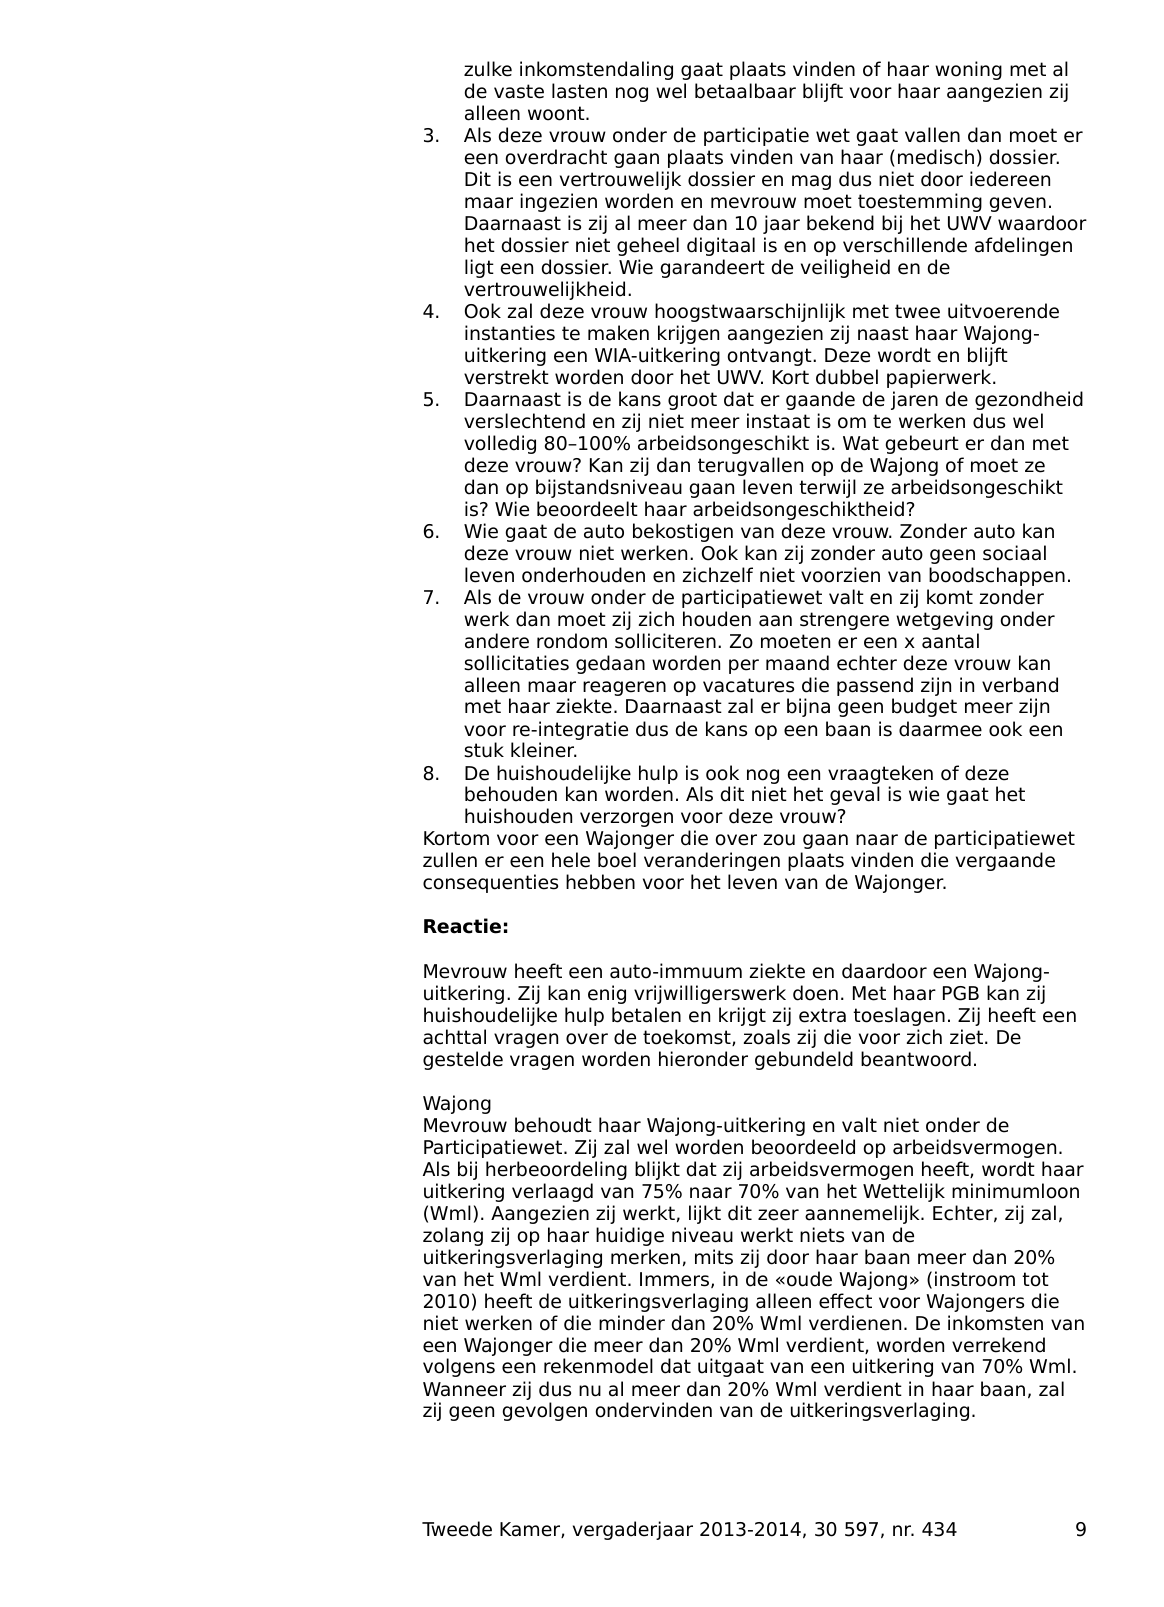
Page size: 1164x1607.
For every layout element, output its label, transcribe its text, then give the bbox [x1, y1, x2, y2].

text 3. Als deze vrouw onder de participatie wet gaat vallen dan moet er een overdracht gaan plaats vinden van haar (medisch) dossier. Dit is een vertrouwelijk dossier en mag dus niet door iedereen maar ingezien worden en mevrouw moet toestemming geven. Daarnaast is zij al meer dan 10 jaar bekend bij het UWV waardoor het dossier niet geheel digitaal is en op verschillende afdelingen ligt een dossier. Wie garandeert de veiligheid en de vertrouwelijkheid. [422, 125, 1087, 301]
text Mevrouw heeft een auto-immuum ziekte en daardoor een Wajong-uitkering. Zij kan enig vrijwilligerswerk doen. Met haar PGB kan zij huishoudelijke hulp betalen en krijgt zij extra toeslagen. Zij heeft een achttal vragen over de toekomst, zoals zij die voor zich ziet. De gestelde vragen worden hieronder gebundeld beantwoord. [422, 961, 1087, 1071]
text 5. Daarnaast is de kans groot dat er gaande de jaren de gezondheid verslechtend en zij niet meer instaat is om te werken dus wel volledig 80–100% arbeidsongeschikt is. Wat gebeurt er dan met deze vrouw? Kan zij dan terugvallen op de Wajong of moet ze dan op bijstandsniveau gaan leven terwijl ze arbeidsongeschikt is? Wie beoordeelt haar arbeidsongeschiktheid? [422, 389, 1087, 521]
text Wajong [422, 1093, 1087, 1115]
text 4. Ook zal deze vrouw hoogstwaarschijnlijk met twee uitvoerende instanties te maken krijgen aangezien zij naast haar Wajong-uitkering een WIA-uitkering ontvangt. Deze wordt en blijft verstrekt worden door het UWV. Kort dubbel papierwerk. [422, 301, 1087, 389]
text Kortom voor een Wajonger die over zou gaan naar de participatiewet zullen er een hele boel veranderingen plaats vinden die vergaande consequenties hebben voor het leven van de Wajonger. [422, 828, 1087, 894]
text Mevrouw behoudt haar Wajong-uitkering en valt niet onder de Participatiewet. Zij zal wel worden beoordeeld op arbeidsvermogen. Als bij herbeoordeling blijkt dat zij arbeidsvermogen heeft, wordt haar uitkering verlaagd van 75% naar 70% van het Wettelijk minimumloon (Wml). Aangezien zij werkt, lijkt dit zeer aannemelijk. Echter, zij zal, zolang zij op haar huidige niveau werkt niets van de uitkeringsverlaging merken, mits zij door haar baan meer dan 20% van het Wml verdient. Immers, in de «oude Wajong» (instroom tot 2010) heeft de uitkeringsverlaging alleen effect voor Wajongers die niet werken of die minder dan 20% Wml verdienen. De inkomsten van een Wajonger die meer dan 20% Wml verdient, worden verrekend volgens een rekenmodel dat uitgaat van een uitkering van 70% Wml. Wanneer zij dus nu al meer dan 20% Wml verdient in haar baan, zal zij geen gevolgen ondervinden van de uitkeringsverlaging. [422, 1115, 1087, 1422]
subtitle Reactie: [422, 916, 1087, 938]
text 6. Wie gaat de auto bekostigen van deze vrouw. Zonder auto kan deze vrouw niet werken. Ook kan zij zonder auto geen sociaal leven onderhouden en zichzelf niet voorzien van boodschappen. [422, 521, 1087, 587]
text zulke inkomstendaling gaat plaats vinden of haar woning met al de vaste lasten nog wel betaalbaar blijft voor haar aangezien zij alleen woont. [422, 59, 1087, 125]
text 8. De huishoudelijke hulp is ook nog een vraagteken of deze behouden kan worden. Als dit niet het geval is wie gaat het huishouden verzorgen voor deze vrouw? [422, 762, 1087, 828]
text 7. Als de vrouw onder de participatiewet valt en zij komt zonder werk dan moet zij zich houden aan strengere wetgeving onder andere rondom solliciteren. Zo moeten er een x aantal sollicitaties gedaan worden per maand echter deze vrouw kan alleen maar reageren op vacatures die passend zijn in verband met haar ziekte. Daarnaast zal er bijna geen budget meer zijn voor re-integratie dus de kans op een baan is daarmee ook een stuk kleiner. [422, 587, 1087, 762]
